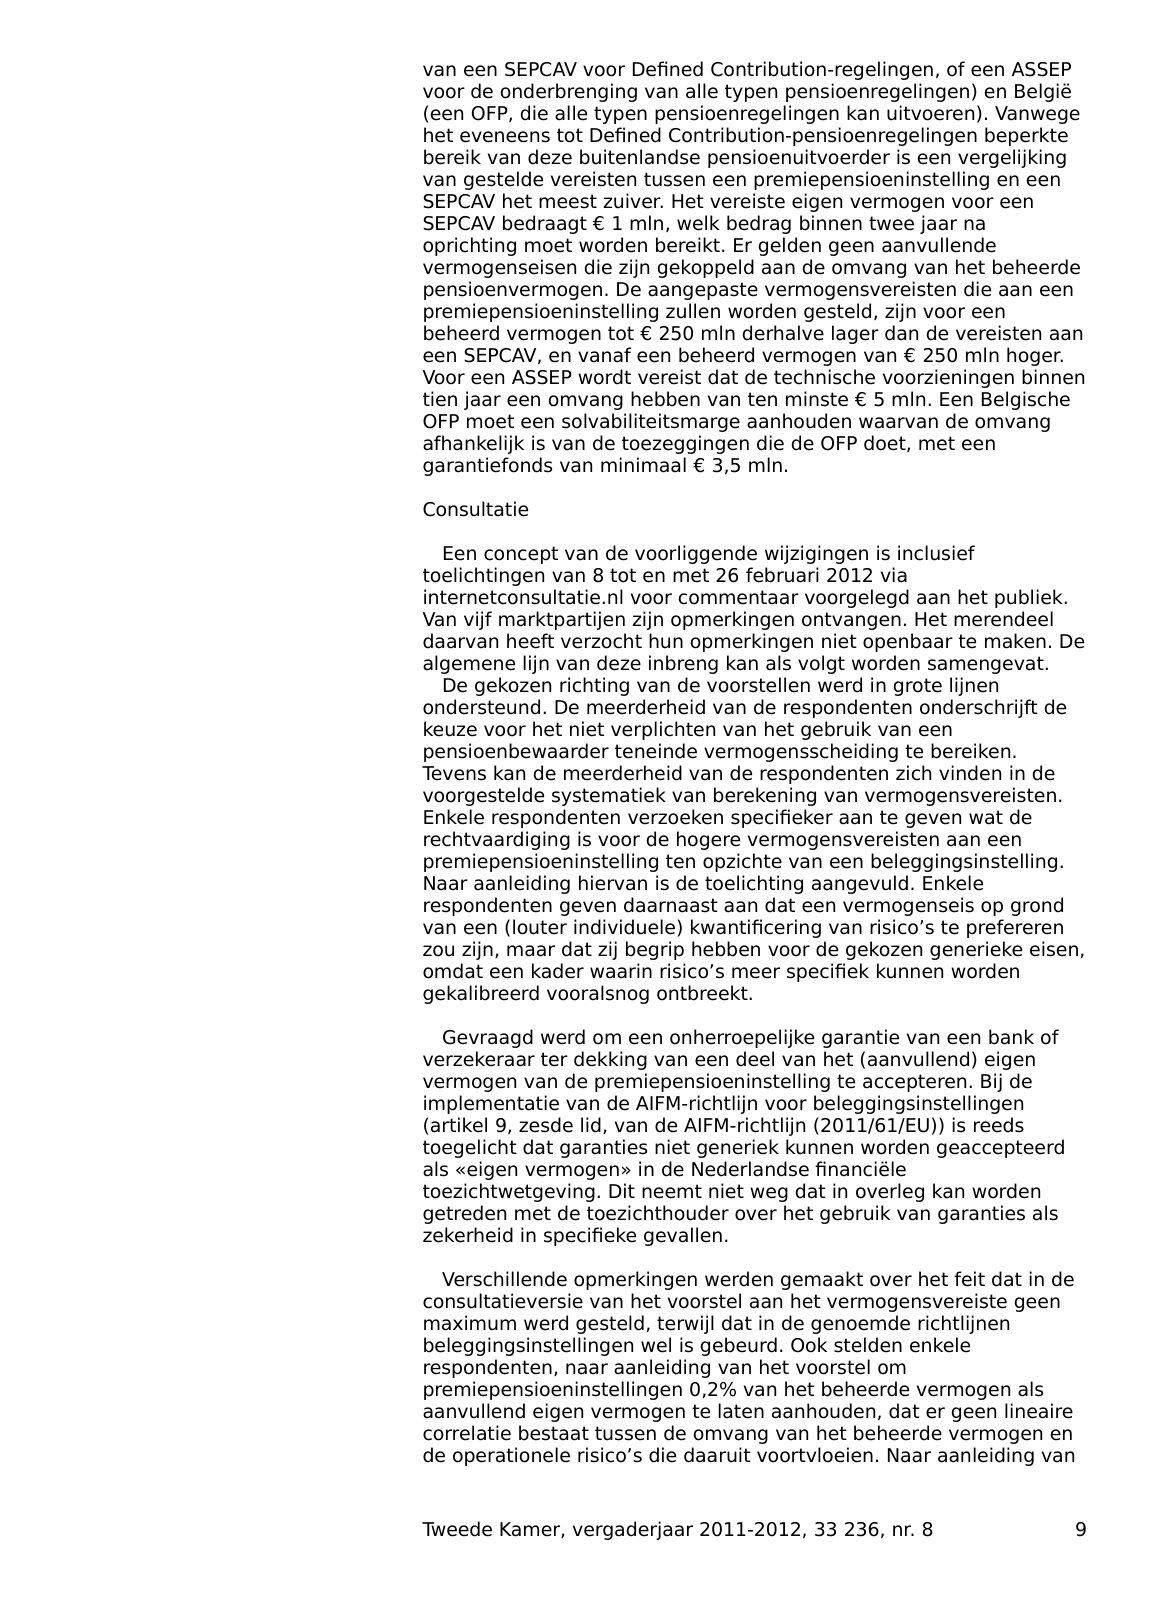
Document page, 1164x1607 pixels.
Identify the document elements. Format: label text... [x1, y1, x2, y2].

text Verschillende opmerkingen werden gemaakt over het feit dat in de consultatieversie van het voorstel aan het vermogensvereiste geen maximum werd gesteld, terwijl dat in de genoemde richtlijnen beleggingsinstellingen wel is gebeurd. Ook stelden enkele respondenten, naar aanleiding van het voorstel om premiepensioeninstellingen 0,2% van het beheerde vermogen als aanvullend eigen vermogen te laten aanhouden, dat er geen lineaire correlatie bestaat tussen de omvang van het beheerde vermogen en de operationele risico’s die daaruit voortvloeien. Naar aanleiding van [422, 1269, 1087, 1467]
text Gevraagd werd om een onherroepelijke garantie van een bank of verzekeraar ter dekking van een deel van het (aanvullend) eigen vermogen van de premiepensioeninstelling te accepteren. Bij de implementatie van de AIFM-richtlijn voor beleggingsinstellingen (artikel 9, zesde lid, van de AIFM-richtlijn (2011/61/EU)) is reeds toegelicht dat garanties niet generiek kunnen worden geaccepteerd als «eigen vermogen» in de Nederlandse financiële toezichtwetgeving. Dit neemt niet weg dat in overleg kan worden getreden met de toezichthouder over het gebruik van garanties als zekerheid in specifieke gevallen. [422, 1027, 1087, 1247]
text De gekozen richting van de voorstellen werd in grote lijnen ondersteund. De meerderheid van de respondenten onderschrijft de keuze voor het niet verplichten van het gebruik van een pensioenbewaarder teneinde vermogensscheiding te bereiken. Tevens kan de meerderheid van de respondenten zich vinden in de voorgestelde systematiek van berekening van vermogensvereisten. Enkele respondenten verzoeken specifieker aan te geven wat de rechtvaardiging is voor de hogere vermogensvereisten aan een premiepensioeninstelling ten opzichte van een beleggingsinstelling. Naar aanleiding hiervan is de toelichting aangevuld. Enkele respondenten geven daarnaast aan dat een vermogenseis op grond van een (louter individuele) kwantificering van risico’s te prefereren zou zijn, maar dat zij begrip hebben voor de gekozen generieke eisen, omdat een kader waarin risico’s meer specifiek kunnen worden gekalibreerd vooralsnog ontbreekt. [422, 675, 1087, 1004]
subtitle Consultatie [422, 499, 1087, 521]
text Een concept van de voorliggende wijzigingen is inclusief toelichtingen van 8 tot en met 26 februari 2012 via internetconsultatie.nl voor commentaar voorgelegd aan het publiek. Van vijf marktpartijen zijn opmerkingen ontvangen. Het merendeel daarvan heeft verzocht hun opmerkingen niet openbaar te maken. De algemene lijn van deze inbreng kan als volgt worden samengevat. [422, 543, 1087, 675]
text van een SEPCAV voor Defined Contribution-regelingen, of een ASSEP voor de onderbrenging van alle typen pensioenregelingen) en België (een OFP, die alle typen pensioenregelingen kan uitvoeren). Vanwege het eveneens tot Defined Contribution-pensioenregelingen beperkte bereik van deze buitenlandse pensioenuitvoerder is een vergelijking van gestelde vereisten tussen een premiepensioeninstelling en een SEPCAV het meest zuiver. Het vereiste eigen vermogen voor een SEPCAV bedraagt € 1 mln, welk bedrag binnen twee jaar na oprichting moet worden bereikt. Er gelden geen aanvullende vermogenseisen die zijn gekoppeld aan de omvang van het beheerde pensioenvermogen. De aangepaste vermogensvereisten die aan een premiepensioeninstelling zullen worden gesteld, zijn voor een beheerd vermogen tot € 250 mln derhalve lager dan de vereisten aan een SEPCAV, en vanaf een beheerd vermogen van € 250 mln hoger. Voor een ASSEP wordt vereist dat de technische voorzieningen binnen tien jaar een omvang hebben van ten minste € 5 mln. Een Belgische OFP moet een solvabiliteitsmarge aanhouden waarvan de omvang afhankelijk is van de toezeggingen die de OFP doet, met een garantiefonds van minimaal € 3,5 mln. [422, 59, 1087, 477]
